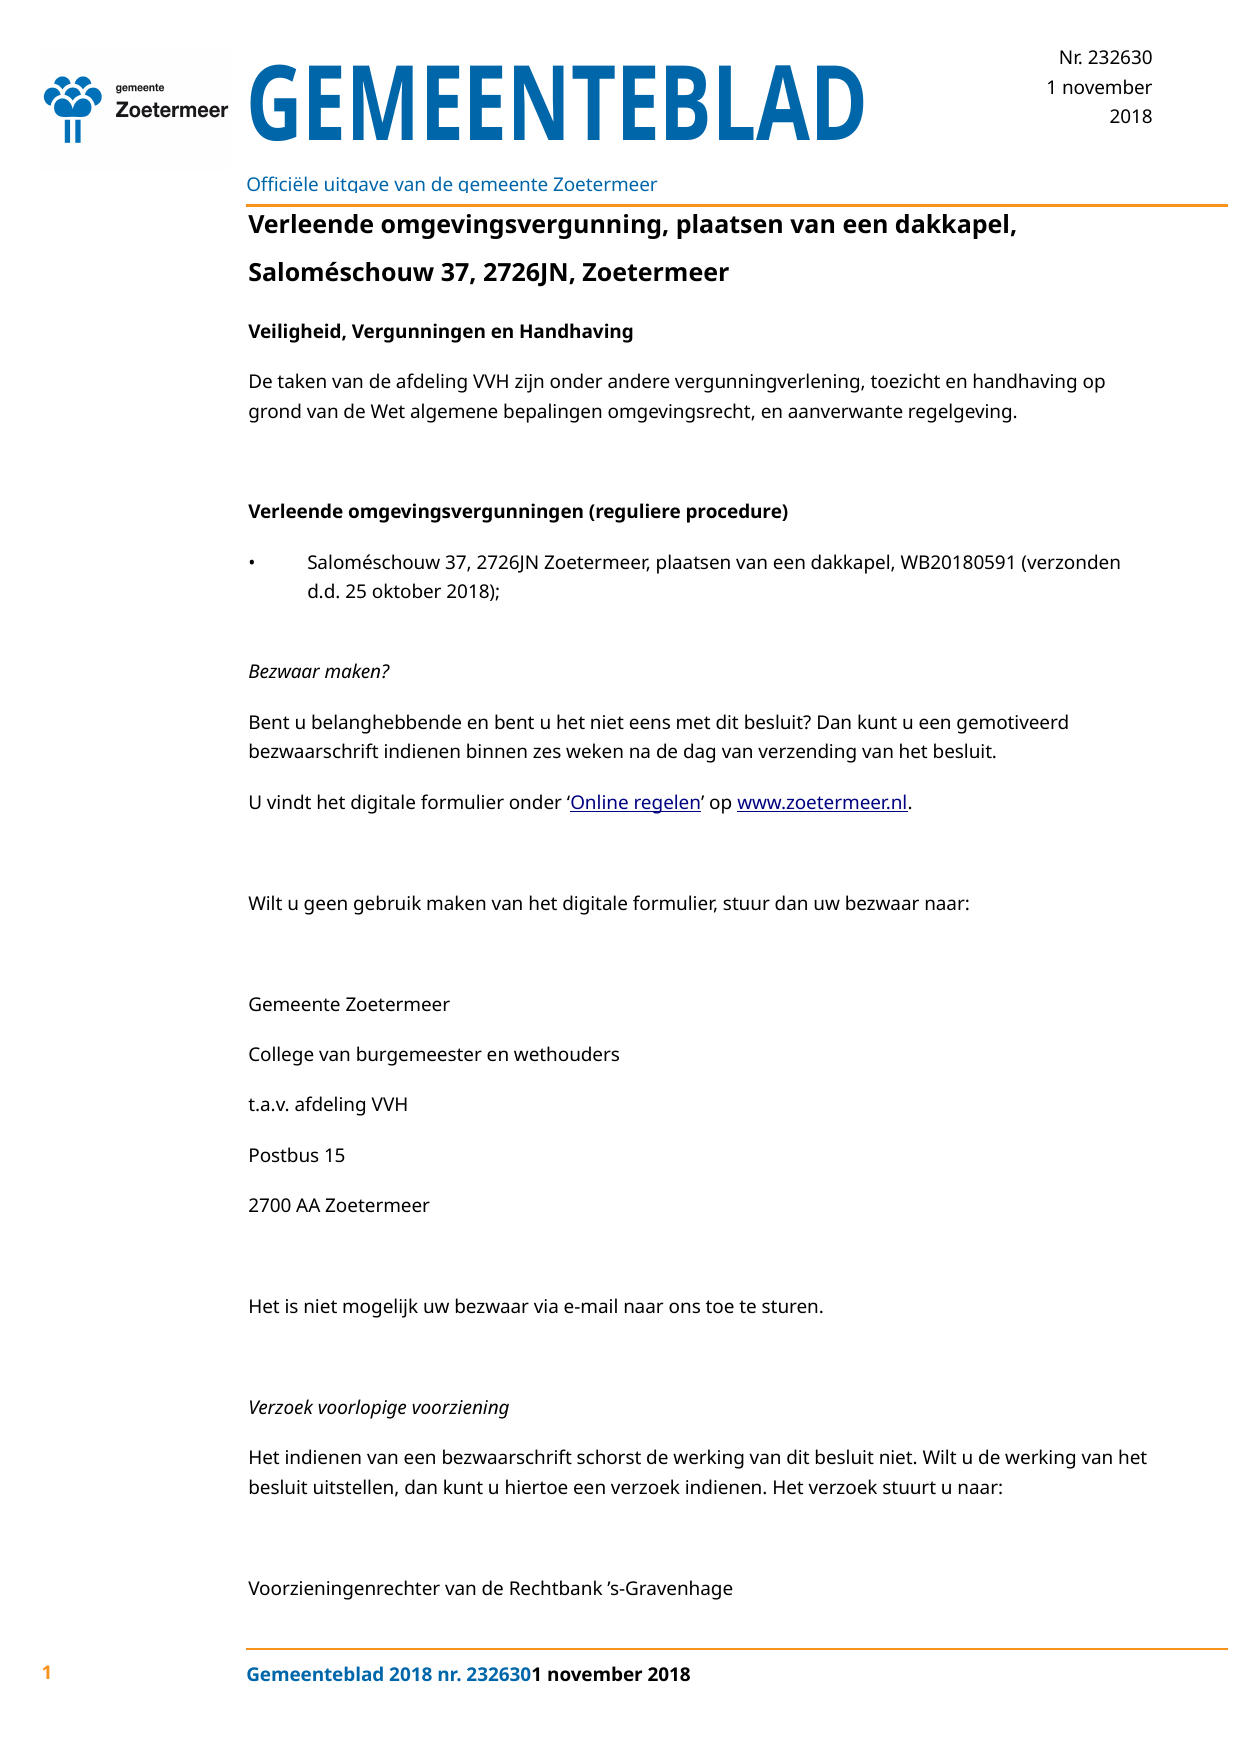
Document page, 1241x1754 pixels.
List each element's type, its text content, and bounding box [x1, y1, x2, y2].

picture [41, 47, 231, 172]
text t.a.v. afdeling VVH [248, 1092, 1152, 1117]
text Het indienen van een bezwaarschrift schorst de werking van dit besluit niet. Wilt u de werking van het besluit uitstellen, dan kunt u hiertoe een verzoek indienen. Het verzoek stuurt u naar: [248, 1444, 1152, 1500]
text Bent u belanghebbende en bent u het niet eens met dit besluit? Dan kunt u een gemotiveerd bezwaarschrift indienen binnen zes weken na de dag van verzending van het besluit. [248, 709, 1152, 764]
text Postbus 15 [248, 1142, 1152, 1168]
text 2700 AA Zoetermeer [248, 1192, 1152, 1218]
text Verzoek voorlopige voorziening [248, 1394, 1152, 1420]
text De taken van de afdeling VVH zijn onder andere vergunningverlening, toezicht en handhaving op grond van de Wet algemene bepalingen omgevingsrecht, en aanverwante regelgeving. [248, 368, 1152, 424]
text Verleende omgevingsvergunning, plaatsen van een dakkapel, Saloméschouw 37, 2726JN, Zoetermeer [248, 207, 1152, 288]
text U vindt het digitale formulier onder ‘Online regelen’ op www.zoetermeer.nl. [248, 789, 1152, 815]
text Veiligheid, Vergunningen en Handhaving [248, 318, 1152, 344]
text Wilt u geen gebruik maken van het digitale formulier, stuur dan uw bezwaar naar: [248, 890, 1152, 916]
list Saloméschouw 37, 2726JN Zoetermeer, plaatsen van een dakkapel, WB20180591 (verzonden d.d. 25 oktober 2018); [248, 549, 1152, 604]
text Verleende omgevingsvergunningen (reguliere procedure) [248, 499, 1152, 524]
text Bezwaar maken? [248, 659, 1152, 684]
text Gemeente Zoetermeer [248, 991, 1152, 1017]
text Voorzieningenrechter van de Rechtbank ’s-Gravenhage [248, 1575, 1152, 1601]
text Het is niet mogelijk uw bezwaar via e-mail naar ons toe te sturen. [248, 1293, 1152, 1319]
text College van burgemeester en wethouders [248, 1041, 1152, 1067]
